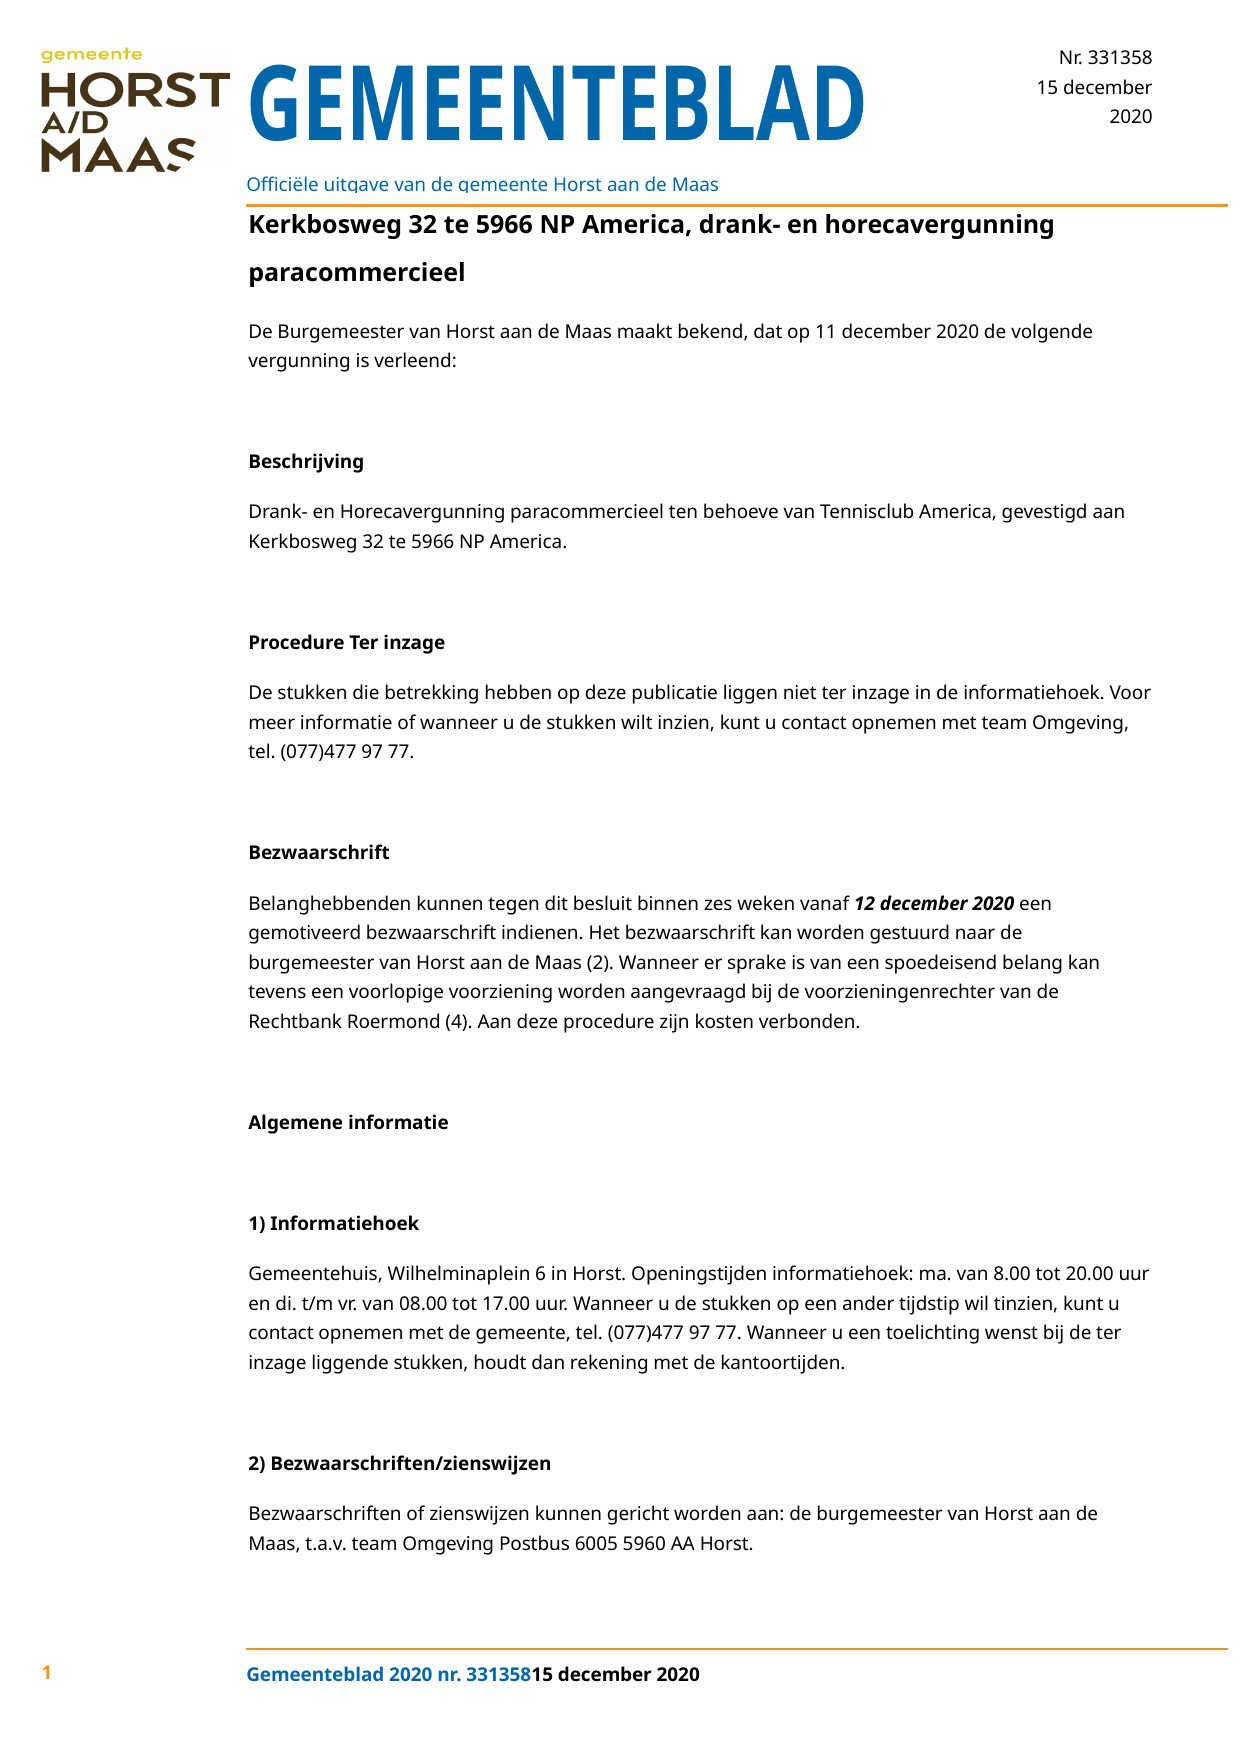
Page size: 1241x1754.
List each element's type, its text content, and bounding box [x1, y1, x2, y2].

text Belanghebbenden kunnen tegen dit besluit binnen zes weken vanaf 12 december 2020 een gemotiveerd bezwaarschrift indienen. Het bezwaarschrift kan worden gestuurd naar de burgemeester van Horst aan de Maas (2). Wanneer er sprake is van een spoedeisend belang kan tevens een voorlopige voorziening worden aangevraagd bij de voorzieningenrechter van de Rechtbank Roermond (4). Aan deze procedure zijn kosten verbonden. [248, 890, 1152, 1034]
text Procedure Ter inzage [248, 629, 1152, 655]
text Kerkbosweg 32 te 5966 NP America, drank- en horecavergunning paracommercieel [248, 207, 1152, 288]
picture [41, 47, 231, 172]
text 2) Bezwaarschriften/zienswijzen [248, 1450, 1152, 1476]
text Gemeentehuis, Wilhelminaplein 6 in Horst. Openingstijden informatiehoek: ma. van 8.00 tot 20.00 uur en di. t/m vr. van 08.00 tot 17.00 uur. Wanneer u de stukken op een ander tijdstip wil tinzien, kunt u contact opnemen met de gemeente, tel. (077)477 97 77. Wanneer u een toelichting wenst bij de ter inzage liggende stukken, houdt dan rekening met de kantoortijden. [248, 1260, 1152, 1375]
text Bezwaarschriften of zienswijzen kunnen gericht worden aan: de burgemeester van Horst aan de Maas, t.a.v. team Omgeving Postbus 6005 5960 AA Horst. [248, 1500, 1152, 1556]
text De Burgemeester van Horst aan de Maas maakt bekend, dat op 11 december 2020 de volgende vergunning is verleend: [248, 318, 1152, 373]
text De stukken die betrekking hebben op deze publicatie liggen niet ter inzage in de informatiehoek. Voor meer informatie of wanneer u de stukken wilt inzien, kunt u contact opnemen met team Omgeving, tel. (077)477 97 77. [248, 679, 1152, 764]
text Beschrijving [248, 448, 1152, 474]
text Bezwaarschrift [248, 839, 1152, 865]
text Drank- en Horecavergunning paracommercieel ten behoeve van Tennisclub America, gevestigd aan Kerkbosweg 32 te 5966 NP America. [248, 499, 1152, 554]
text 1) Informatiehoek [248, 1210, 1152, 1236]
text Algemene informatie [248, 1109, 1152, 1135]
